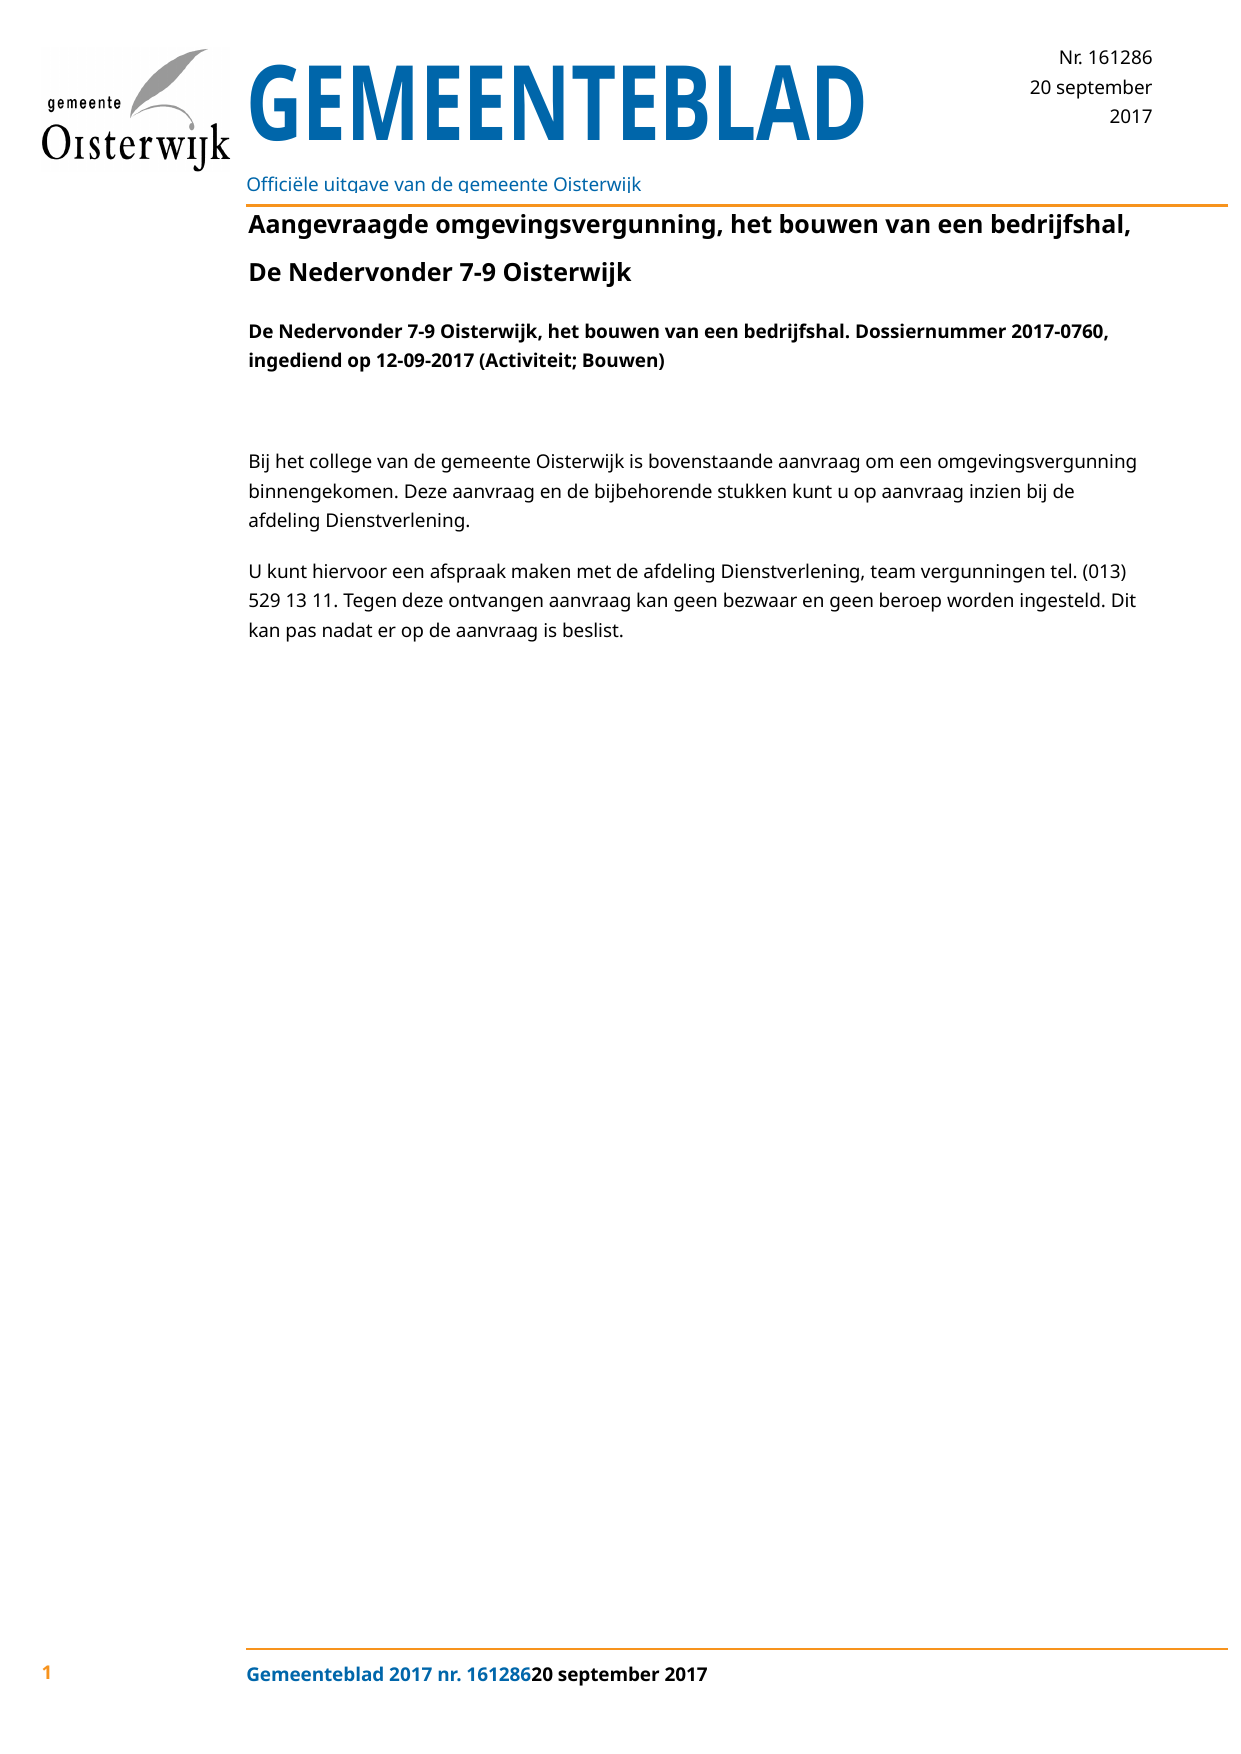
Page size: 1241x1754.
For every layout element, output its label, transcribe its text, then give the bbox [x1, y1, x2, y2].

text Aangevraagde omgevingsvergunning, het bouwen van een bedrijfshal, De Nedervonder 7-9 Oisterwijk [248, 207, 1152, 288]
text Bij het college van de gemeente Oisterwijk is bovenstaande aanvraag om een omgevingsvergunning binnengekomen. Deze aanvraag en de bijbehorende stukken kunt u op aanvraag inzien bij de afdeling Dienstverlening. [248, 448, 1152, 533]
text De Nedervonder 7-9 Oisterwijk, het bouwen van een bedrijfshal. Dossiernummer 2017-0760, ingediend op 12-09-2017 (Activiteit; Bouwen) [248, 318, 1152, 373]
text U kunt hiervoor een afspraak maken met de afdeling Dienstverlening, team vergunningen tel. (013) 529 13 11. Tegen deze ontvangen aanvraag kan geen bezwaar en geen beroep worden ingesteld. Dit kan pas nadat er op de aanvraag is beslist. [248, 558, 1152, 643]
picture [41, 47, 231, 172]
